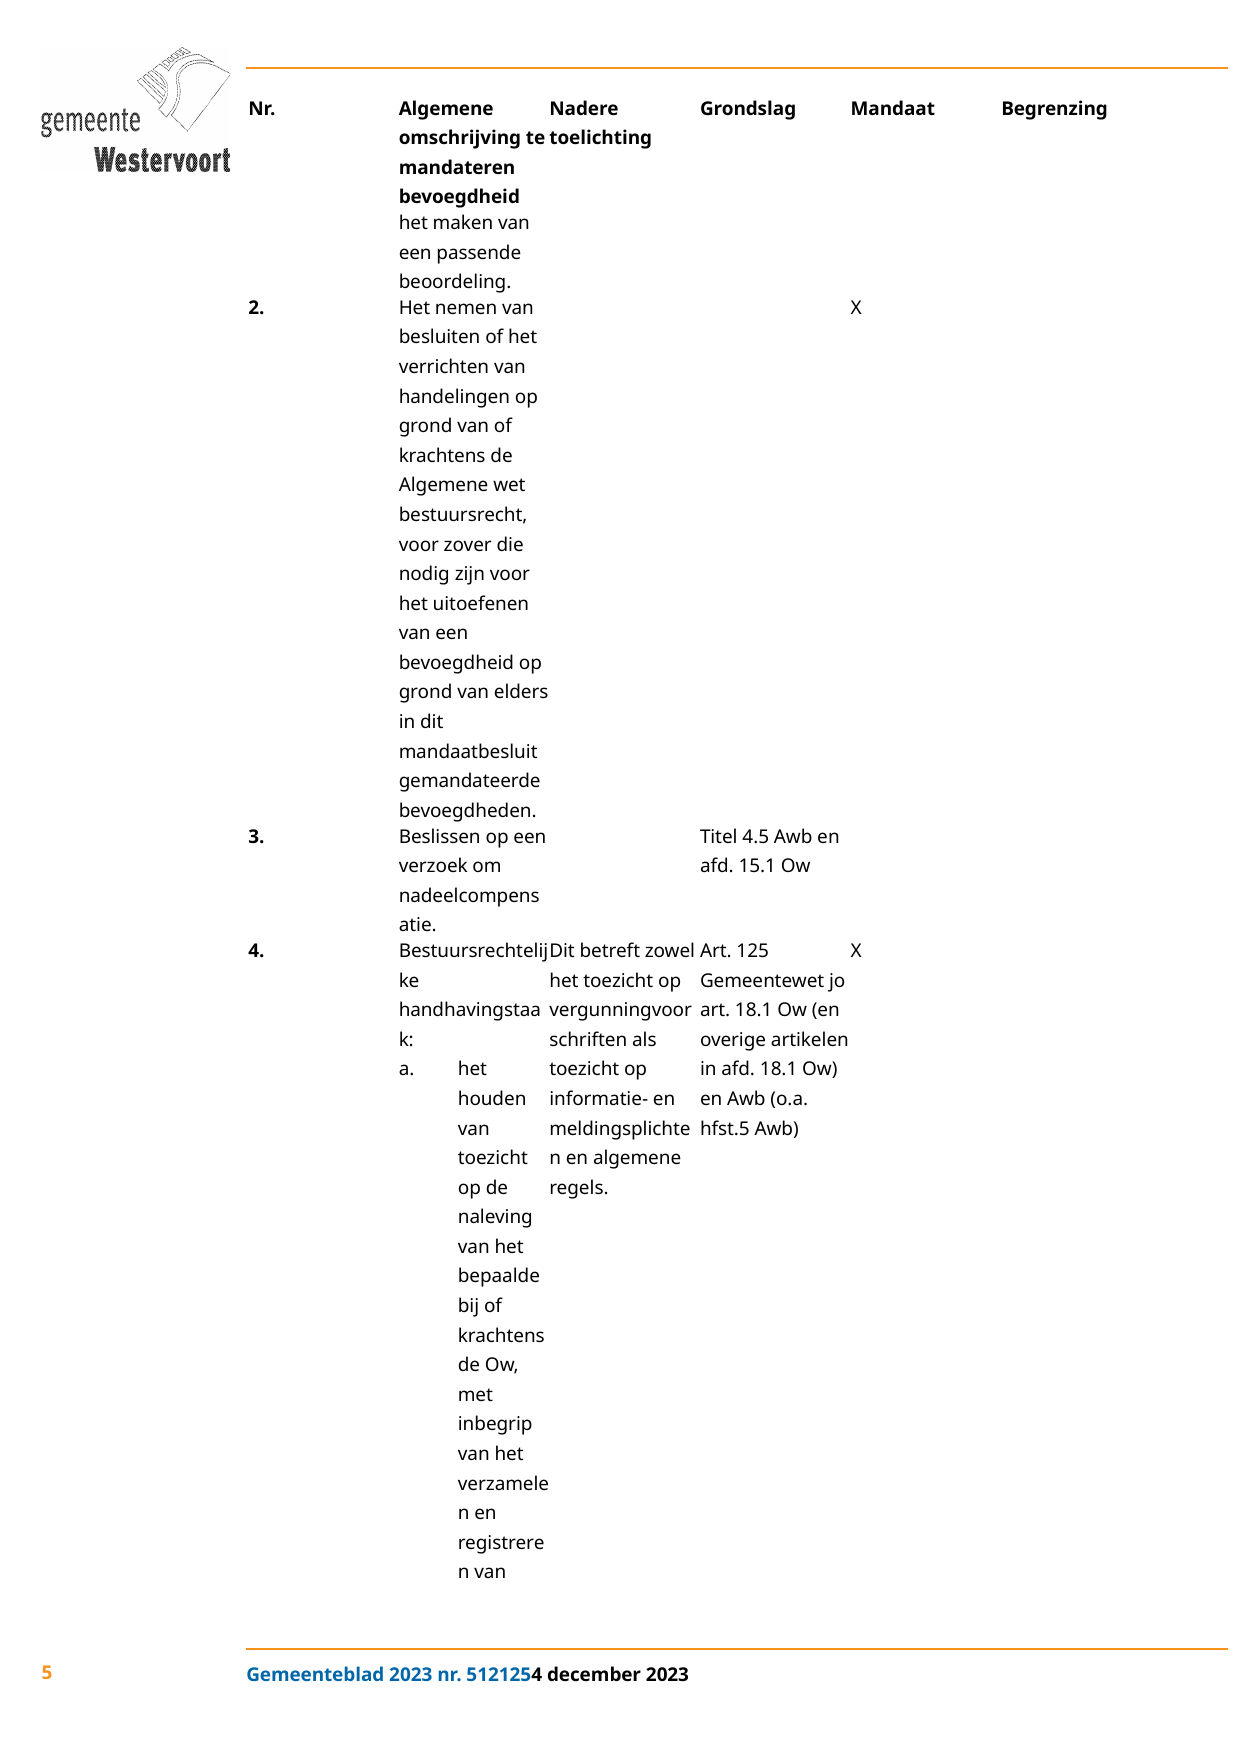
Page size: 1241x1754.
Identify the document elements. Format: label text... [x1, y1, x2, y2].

table_cell [1001, 294, 1152, 823]
table_header Mandaat [850, 95, 1001, 209]
table_cell Het nemen van besluiten of het verrichten van handelingen op grond van of krachtens de Algemene wet bestuursrecht, voor zover die nodig zijn voor het uitoefenen van een bevoegdheid op grond van elders in dit mandaatbesluit gemandateerde bevoegdheden. [399, 294, 549, 823]
table_cell 3. [248, 823, 398, 937]
table_cell [1001, 823, 1152, 937]
table_cell [1001, 209, 1152, 294]
table_header Grondslag [700, 95, 850, 209]
table_cell het maken van een passende beoordeling. [399, 209, 549, 294]
table_cell [549, 294, 700, 823]
table_cell [549, 209, 700, 294]
table_header Begrenzing [1001, 95, 1152, 209]
table_cell [549, 823, 700, 937]
table_cell 2. [248, 294, 398, 823]
table_cell Art. 125 Gemeentewet jo art. 18.1 Ow (en overige artikelen in afd. 18.1 Ow) en Awb (o.a. hfst.5 Awb) [700, 937, 850, 1584]
table_cell Titel 4.5 Awb en afd. 15.1 Ow [700, 823, 850, 937]
table_cell [700, 294, 850, 823]
table_cell [700, 209, 850, 294]
table_cell X [850, 294, 1001, 823]
table_header Algemene omschrijving te mandateren bevoegdheid [399, 95, 549, 209]
table_header Nadere toelichting [549, 95, 700, 209]
table_cell [248, 209, 398, 294]
table_cell Beslissen op een verzoek om nadeelcompensatie. [399, 823, 549, 937]
table_cell Dit betreft zowel het toezicht op vergunningvoorschriften als toezicht op informatie- en meldingsplichten en algemene regels. [549, 937, 700, 1584]
picture [41, 47, 231, 172]
table_header Nr. [248, 95, 398, 209]
table_cell X [850, 937, 1001, 1584]
table_cell 4. [248, 937, 398, 1584]
table_cell Bestuursrechtelijke handhavingstaak: het houden van toezicht op de naleving van het bepaalde bij of krachtens de Ow, met inbegrip van het verzamelen en registreren van [399, 937, 549, 1584]
table_cell [1001, 937, 1152, 1584]
table_cell [850, 209, 1001, 294]
table_cell [850, 823, 1001, 937]
